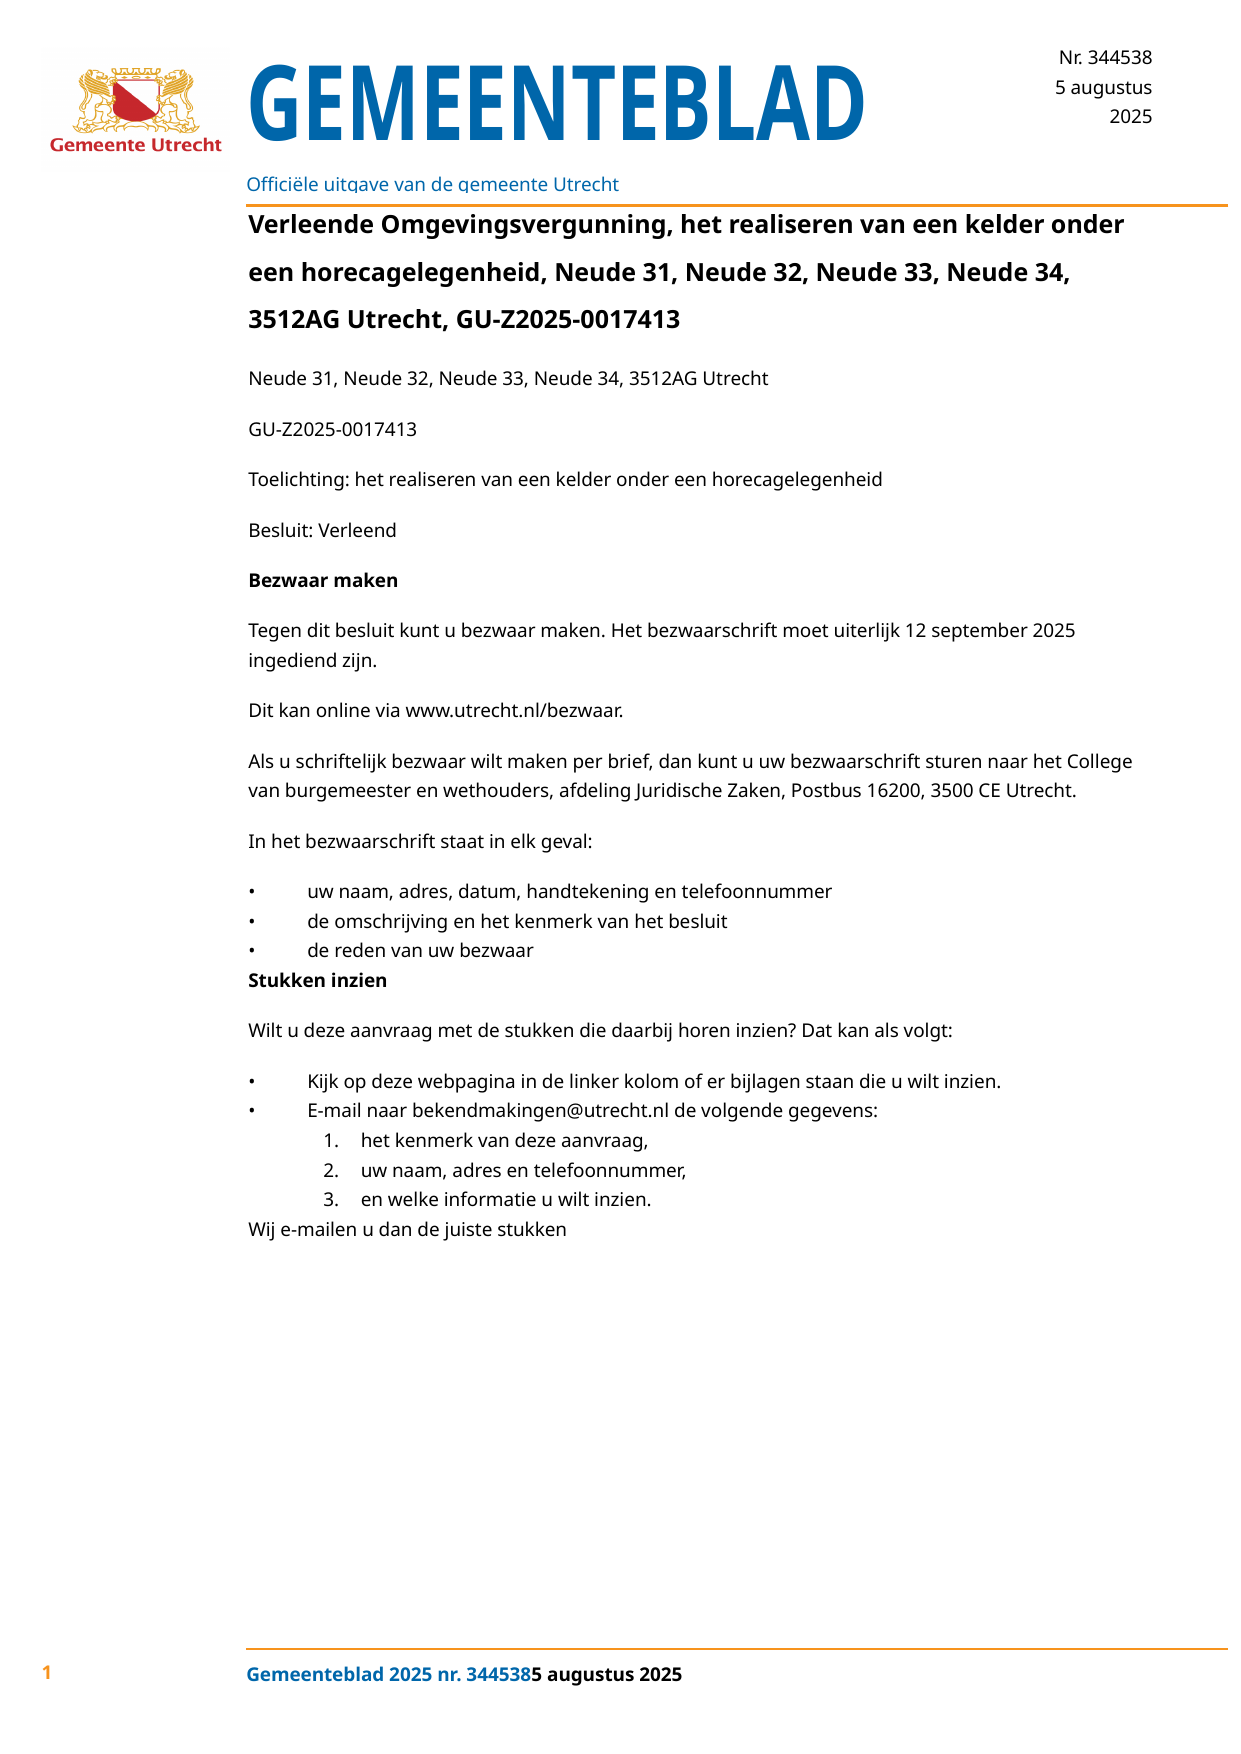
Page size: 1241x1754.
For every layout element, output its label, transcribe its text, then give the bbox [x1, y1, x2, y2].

list het kenmerk van deze aanvraag, [323, 1127, 1152, 1153]
text Toelichting: het realiseren van een kelder onder een horecagelegenheid [248, 466, 1152, 492]
text Neude 31, Neude 32, Neude 33, Neude 34, 3512AG Utrecht [248, 366, 1152, 391]
list uw naam, adres, datum, handtekening en telefoonnummer [248, 878, 1152, 904]
list E-mail naar bekendmakingen@utrecht.nl de volgende gegevens: [248, 1098, 1152, 1123]
list Kijk op deze webpagina in de linker kolom of er bijlagen staan die u wilt inzien. [248, 1068, 1152, 1094]
text Stukken inzien [248, 967, 1152, 993]
text Tegen dit besluit kunt u bezwaar maken. Het bezwaarschrift moet uiterlijk 12 september 2025 ingediend zijn. [248, 618, 1152, 673]
list en welke informatie u wilt inzien. [323, 1186, 1152, 1212]
text Als u schriftelijk bezwaar wilt maken per brief, dan kunt u uw bezwaarschrift sturen naar het College van burgemeester en wethouders, afdeling Juridische Zaken, Postbus 16200, 3500 CE Utrecht. [248, 748, 1152, 803]
text Bezwaar maken [248, 567, 1152, 593]
list uw naam, adres en telefoonnummer, [323, 1157, 1152, 1182]
picture [41, 47, 231, 172]
text Verleende Omgevingsvergunning, het realiseren van een kelder onder een horecagelegenheid, Neude 31, Neude 32, Neude 33, Neude 34, 3512AG Utrecht, GU-Z2025-0017413 [248, 207, 1152, 336]
text Wilt u deze aanvraag met de stukken die daarbij horen inzien? Dat kan als volgt: [248, 1018, 1152, 1043]
text Wij e-mailen u dan de juiste stukken [248, 1216, 1152, 1242]
text Dit kan online via www.utrecht.nl/bezwaar. [248, 698, 1152, 723]
list de reden van uw bezwaar [248, 938, 1152, 963]
text GU-Z2025-0017413 [248, 416, 1152, 442]
text Besluit: Verleend [248, 517, 1152, 542]
list de omschrijving en het kenmerk van het besluit [248, 908, 1152, 934]
text In het bezwaarschrift staat in elk geval: [248, 828, 1152, 854]
